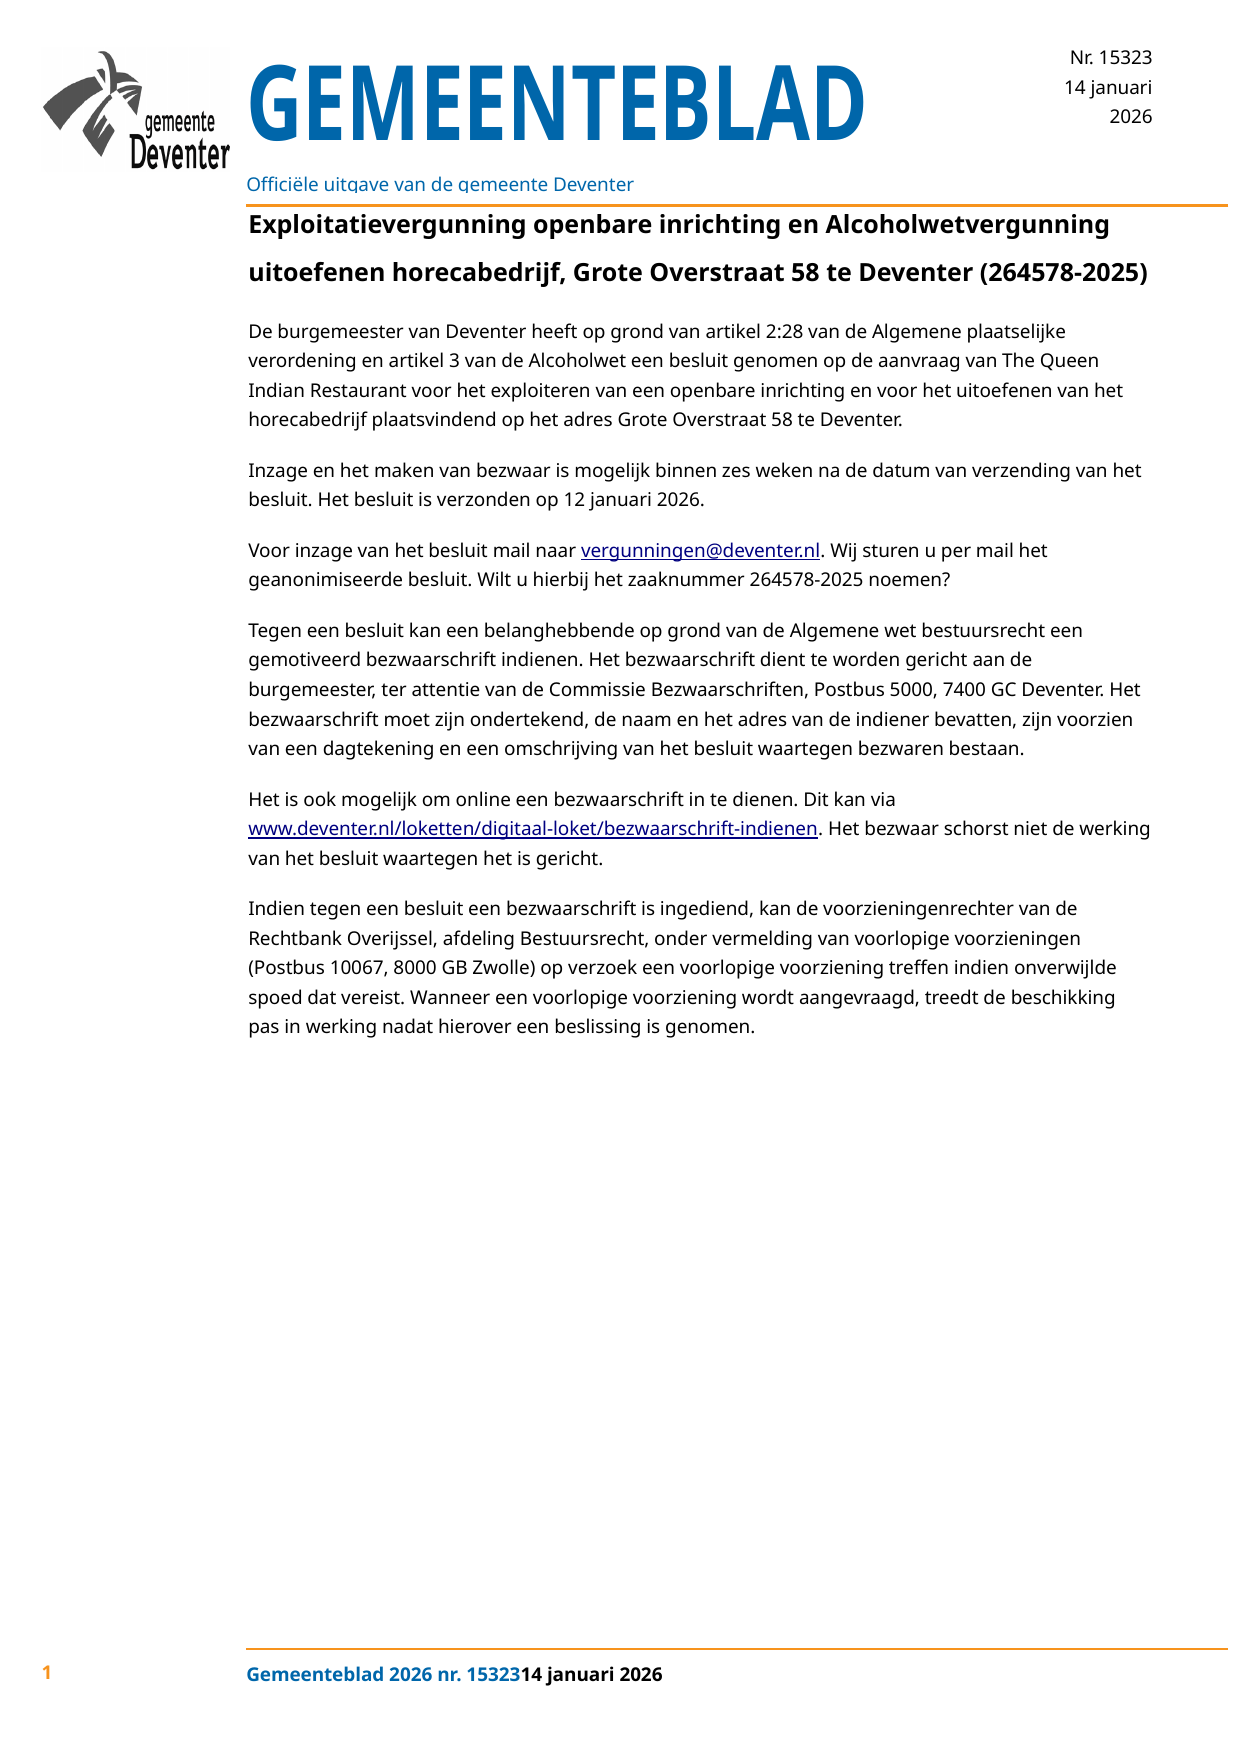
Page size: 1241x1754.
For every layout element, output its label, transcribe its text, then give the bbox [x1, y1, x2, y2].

text Indien tegen een besluit een bezwaarschrift is ingediend, kan de voorzieningenrechter van de Rechtbank Overijssel, afdeling Bestuursrecht, onder vermelding van voorlopige voorzieningen (Postbus 10067, 8000 GB Zwolle) op verzoek een voorlopige voorziening treffen indien onverwijlde spoed dat vereist. Wanneer een voorlopige voorziening wordt aangevraagd, treedt de beschikking pas in werking nadat hierover een beslissing is genomen. [248, 895, 1152, 1039]
text Inzage en het maken van bezwaar is mogelijk binnen zes weken na de datum van verzending van het besluit. Het besluit is verzonden op 12 januari 2026. [248, 457, 1152, 512]
text Het is ook mogelijk om online een bezwaarschrift in te dienen. Dit kan via www.deventer.nl/loketten/digitaal-loket/bezwaarschrift-indienen. Het bezwaar schorst niet de werking van het besluit waartegen het is gericht. [248, 786, 1152, 871]
text Exploitatievergunning openbare inrichting en Alcoholwetvergunning uitoefenen horecabedrijf, Grote Overstraat 58 te Deventer (264578-2025) [248, 207, 1152, 288]
picture [41, 47, 231, 172]
text Tegen een besluit kan een belanghebbende op grond van de Algemene wet bestuursrecht een gemotiveerd bezwaarschrift indienen. Het bezwaarschrift dient te worden gericht aan de burgemeester, ter attentie van de Commissie Bezwaarschriften, Postbus 5000, 7400 GC Deventer. Het bezwaarschrift moet zijn ondertekend, de naam en het adres van de indiener bevatten, zijn voorzien van een dagtekening en een omschrijving van het besluit waartegen bezwaren bestaan. [248, 617, 1152, 761]
text De burgemeester van Deventer heeft op grond van artikel 2:28 van de Algemene plaatselijke verordening en artikel 3 van de Alcoholwet een besluit genomen op de aanvraag van The Queen Indian Restaurant voor het exploiteren van een openbare inrichting en voor het uitoefenen van het horecabedrijf plaatsvindend op het adres Grote Overstraat 58 te Deventer. [248, 318, 1152, 432]
text Voor inzage van het besluit mail naar vergunningen@deventer.nl. Wij sturen u per mail het geanonimiseerde besluit. Wilt u hierbij het zaaknummer 264578-2025 noemen? [248, 537, 1152, 592]
